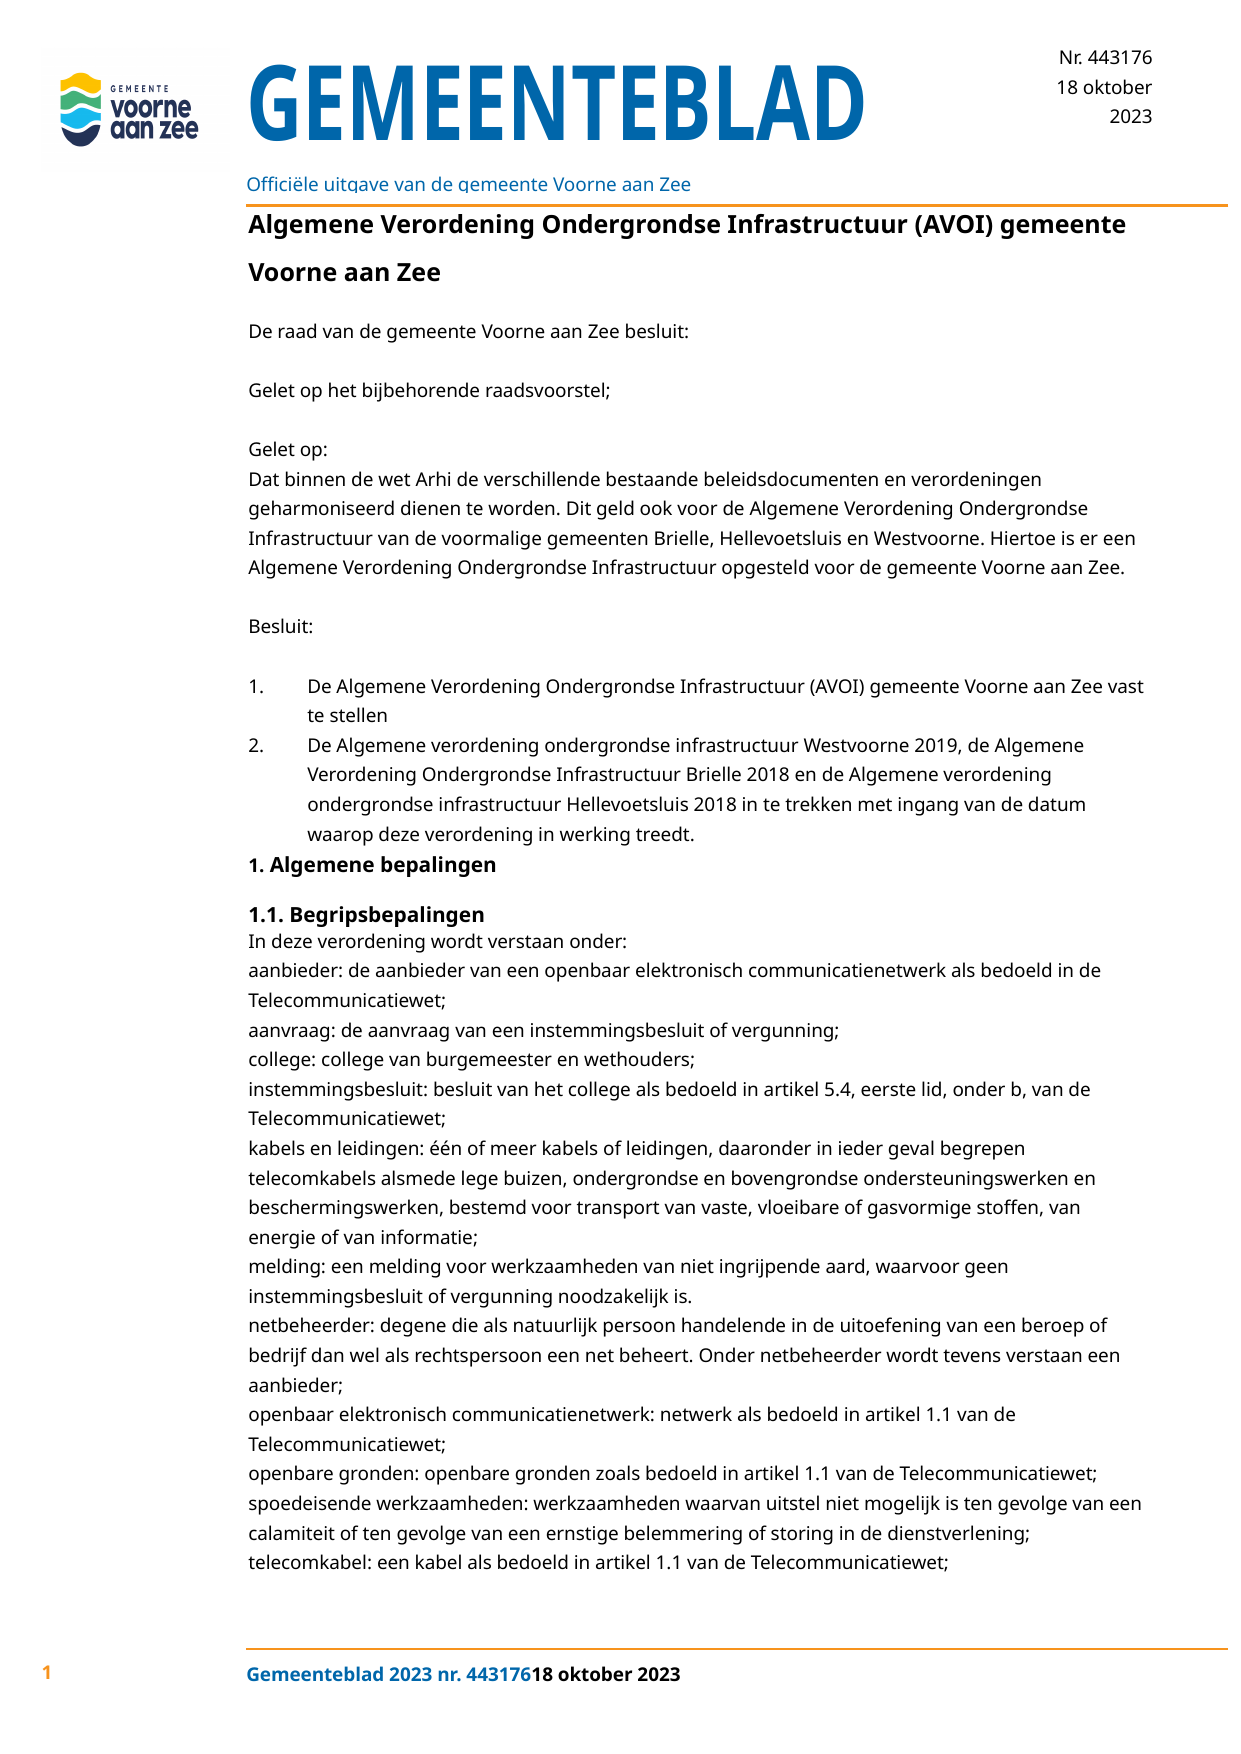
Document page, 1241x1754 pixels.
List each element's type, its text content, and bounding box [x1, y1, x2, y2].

text melding: een melding voor werkzaamheden van niet ingrijpende aard, waarvoor geen instemmingsbesluit of vergunning noodzakelijk is. [248, 1253, 1152, 1309]
text Dat binnen de wet Arhi de verschillende bestaande beleidsdocumenten en verordeningen geharmoniseerd dienen te worden. Dit geld ook voor de Algemene Verordening Ondergrondse Infrastructuur van de voormalige gemeenten Brielle, Hellevoetsluis en Westvoorne. Hiertoe is er een Algemene Verordening Ondergrondse Infrastructuur opgesteld voor de gemeente Voorne aan Zee. [248, 466, 1152, 580]
text openbare gronden: openbare gronden zoals bedoeld in artikel 1.1 van de Telecommunicatiewet; [248, 1461, 1152, 1486]
text 1. Algemene bepalingen [248, 850, 1152, 879]
text Gelet op: [248, 436, 1152, 462]
picture [41, 47, 231, 172]
text telecomkabel: een kabel als bedoeld in artikel 1.1 van de Telecommunicatiewet; [248, 1549, 1152, 1575]
text instemmingsbesluit: besluit van het college als bedoeld in artikel 5.4, eerste lid, onder b, van de Telecommunicatiewet; [248, 1076, 1152, 1131]
text De raad van de gemeente Voorne aan Zee besluit: [248, 318, 1152, 344]
text Gelet op het bijbehorende raadsvoorstel; [248, 377, 1152, 403]
text Besluit: [248, 614, 1152, 639]
list De Algemene Verordening Ondergrondse Infrastructuur (AVOI) gemeente Voorne aan Zee vast te stellen [248, 673, 1152, 728]
list De Algemene verordening ondergrondse infrastructuur Westvoorne 2019, de Algemene Verordening Ondergrondse Infrastructuur Brielle 2018 en de Algemene verordening ondergrondse infrastructuur Hellevoetsluis 2018 in te trekken met ingang van de datum waarop deze verordening in werking treedt. [248, 732, 1152, 847]
text kabels en leidingen: één of meer kabels of leidingen, daaronder in ieder geval begrepen telecomkabels alsmede lege buizen, ondergrondse en bovengrondse ondersteuningswerken en beschermingswerken, bestemd voor transport van vaste, vloeibare of gasvormige stoffen, van energie of van informatie; [248, 1135, 1152, 1250]
text In deze verordening wordt verstaan onder: [248, 928, 1152, 954]
text college: college van burgemeester en wethouders; [248, 1046, 1152, 1072]
text netbeheerder: degene die als natuurlijk persoon handelende in de uitoefening van een beroep of bedrijf dan wel als rechtspersoon een net beheert. Onder netbeheerder wordt tevens verstaan een aanbieder; [248, 1313, 1152, 1398]
text spoedeisende werkzaamheden: werkzaamheden waarvan uitstel niet mogelijk is ten gevolge van een calamiteit of ten gevolge van een ernstige belemmering of storing in de dienstverlening; [248, 1490, 1152, 1546]
text 1.1. Begripsbepalingen [248, 900, 1152, 928]
text openbaar elektronisch communicatienetwerk: netwerk als bedoeld in artikel 1.1 van de Telecommunicatiewet; [248, 1401, 1152, 1457]
text aanbieder: de aanbieder van een openbaar elektronisch communicatienetwerk als bedoeld in de Telecommunicatiewet; [248, 958, 1152, 1013]
text Algemene Verordening Ondergrondse Infrastructuur (AVOI) gemeente Voorne aan Zee [248, 207, 1152, 288]
text aanvraag: de aanvraag van een instemmingsbesluit of vergunning; [248, 1017, 1152, 1043]
